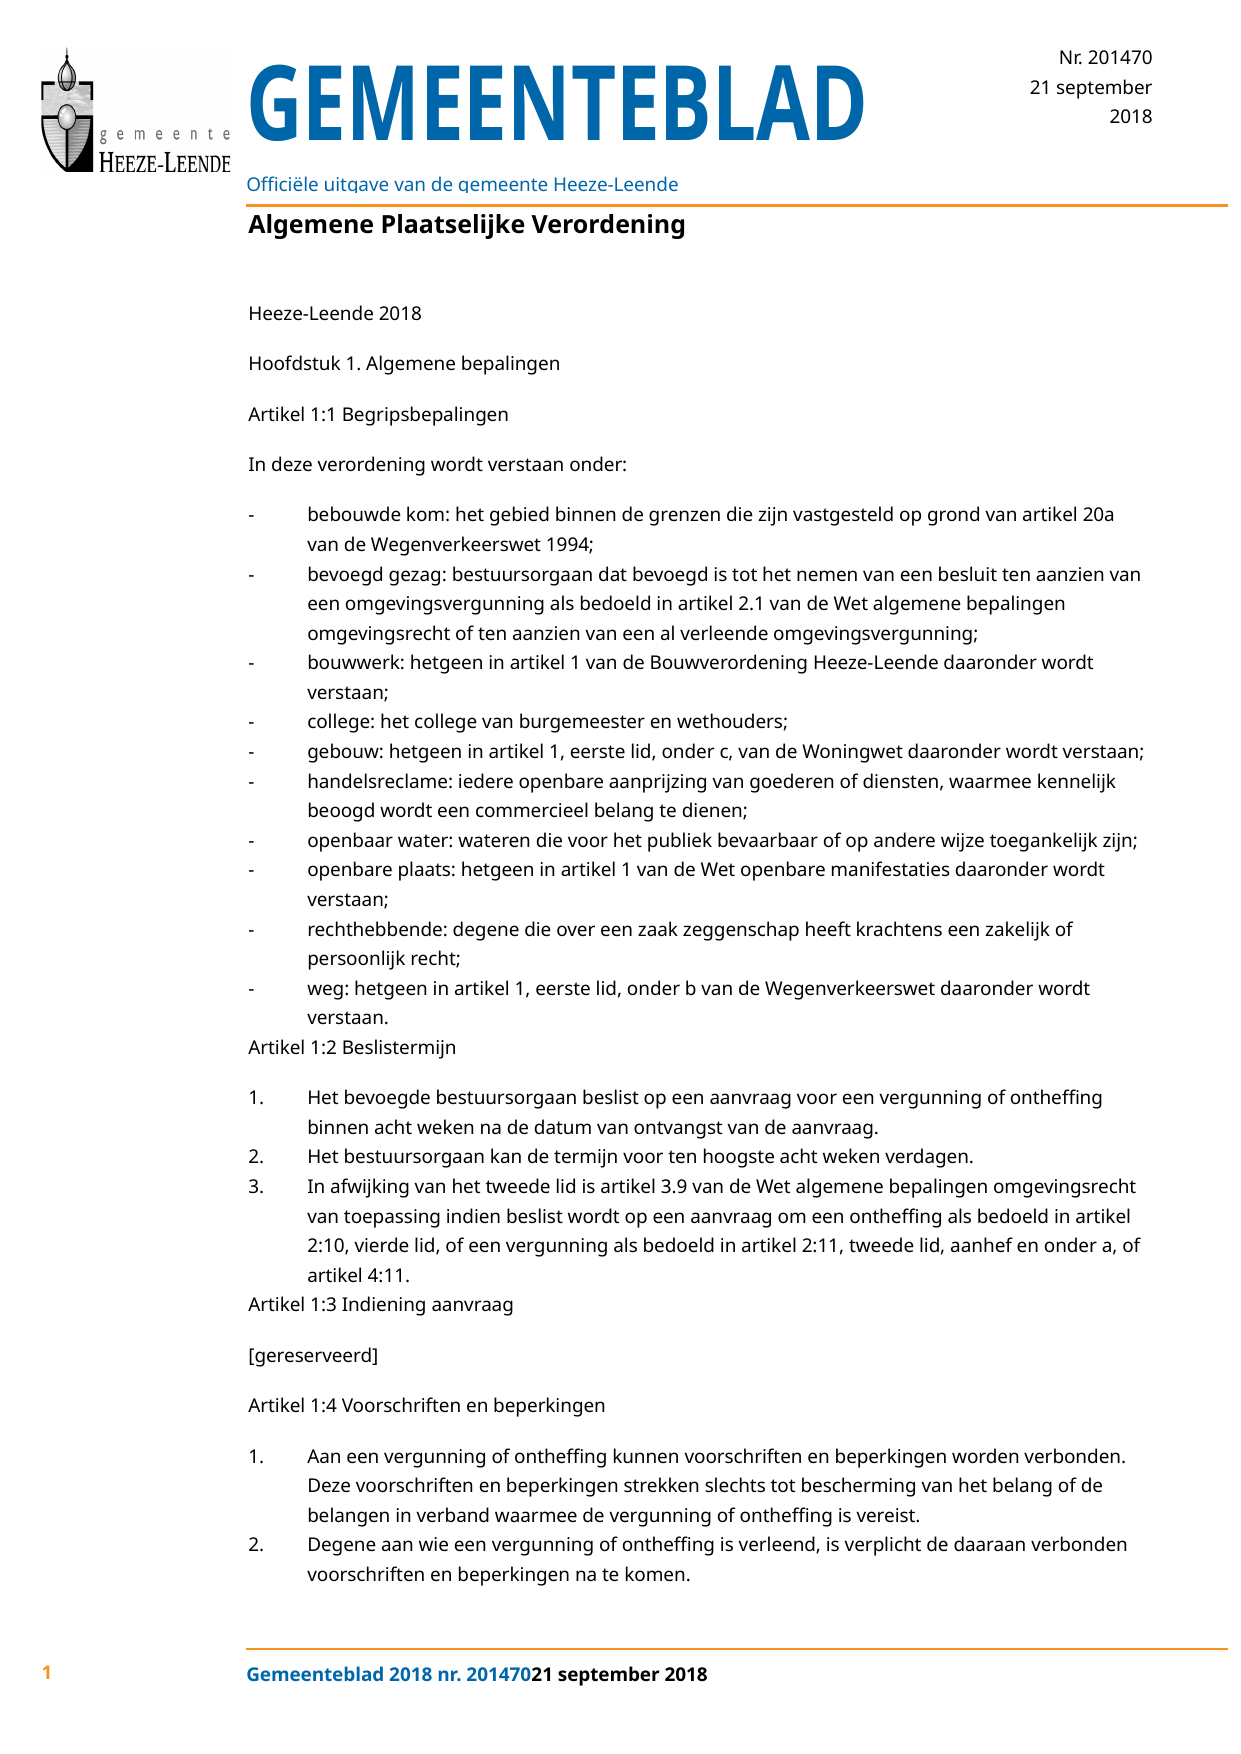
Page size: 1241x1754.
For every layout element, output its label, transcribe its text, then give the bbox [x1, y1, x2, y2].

text Heeze-Leende 2018 [248, 300, 1152, 326]
text Artikel 1:4 Voorschriften en beperkingen [248, 1392, 1152, 1418]
list Degene aan wie een vergunning of ontheffing is verleend, is verplicht de daaraan verbonden voorschriften en beperkingen na te komen. [248, 1532, 1152, 1587]
list Het bevoegde bestuursorgaan beslist op een aanvraag voor een vergunning of ontheffing binnen acht weken na de datum van ontvangst van de aanvraag. [248, 1084, 1152, 1140]
list handelsreclame: iedere openbare aanprijzing van goederen of diensten, waarmee kennelijk beoogd wordt een commercieel belang te dienen; [248, 768, 1152, 823]
list rechthebbende: degene die over een zaak zeggenschap heeft krachtens een zakelijk of persoonlijk recht; [248, 916, 1152, 971]
text Artikel 1:1 Begripsbepalingen [248, 401, 1152, 426]
list Aan een vergunning of ontheffing kunnen voorschriften en beperkingen worden verbonden. Deze voorschriften en beperkingen strekken slechts tot bescherming van het belang of de belangen in verband waarmee de vergunning of ontheffing is vereist. [248, 1443, 1152, 1528]
text In deze verordening wordt verstaan onder: [248, 451, 1152, 477]
list bouwwerk: hetgeen in artikel 1 van de Bouwverordening Heeze-Leende daaronder wordt verstaan; [248, 649, 1152, 705]
list gebouw: hetgeen in artikel 1, eerste lid, onder c, van de Woningwet daaronder wordt verstaan; [248, 738, 1152, 764]
text Hoofdstuk 1. Algemene bepalingen [248, 350, 1152, 376]
list In afwijking van het tweede lid is artikel 3.9 van de Wet algemene bepalingen omgevingsrecht van toepassing indien beslist wordt op een aanvraag om een ontheffing als bedoeld in artikel 2:10, vierde lid, of een vergunning als bedoeld in artikel 2:11, tweede lid, aanhef en onder a, of artikel 4:11. [248, 1173, 1152, 1288]
text Algemene Plaatselijke Verordening [248, 207, 1152, 241]
text Artikel 1:3 Indiening aanvraag [248, 1292, 1152, 1317]
text [gereserveerd] [248, 1342, 1152, 1368]
list weg: hetgeen in artikel 1, eerste lid, onder b van de Wegenverkeerswet daaronder wordt verstaan. [248, 975, 1152, 1030]
text Artikel 1:2 Beslistermijn [248, 1034, 1152, 1060]
list college: het college van burgemeester en wethouders; [248, 709, 1152, 734]
list bevoegd gezag: bestuursorgaan dat bevoegd is tot het nemen van een besluit ten aanzien van een omgevingsvergunning als bedoeld in artikel 2.1 van de Wet algemene bepalingen omgevingsrecht of ten aanzien van een al verleende omgevingsvergunning; [248, 561, 1152, 646]
picture [41, 47, 231, 172]
list openbaar water: wateren die voor het publiek bevaarbaar of op andere wijze toegankelijk zijn; [248, 827, 1152, 853]
list bebouwde kom: het gebied binnen de grenzen die zijn vastgesteld op grond van artikel 20a van de Wegenverkeerswet 1994; [248, 502, 1152, 557]
list Het bestuursorgaan kan de termijn voor ten hoogste acht weken verdagen. [248, 1144, 1152, 1169]
list openbare plaats: hetgeen in artikel 1 van de Wet openbare manifestaties daaronder wordt verstaan; [248, 857, 1152, 912]
